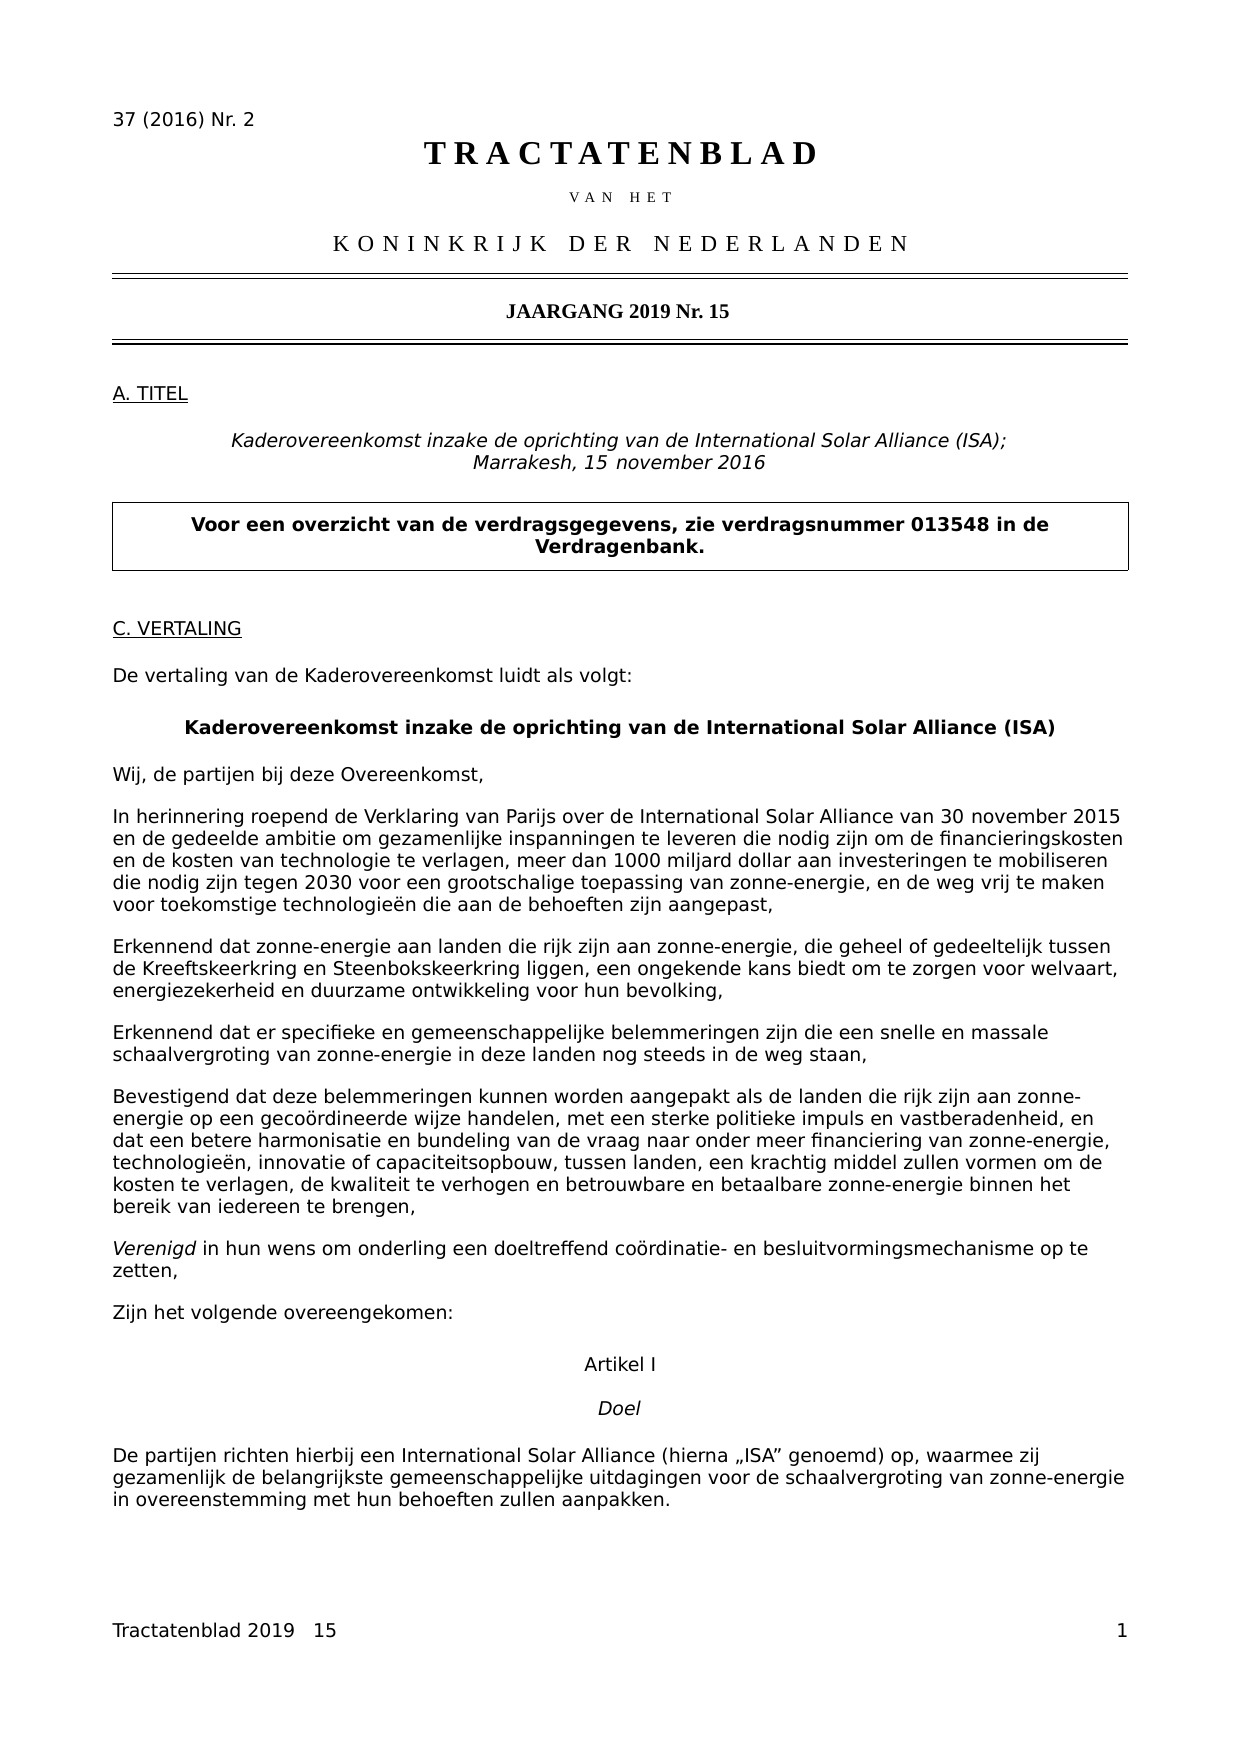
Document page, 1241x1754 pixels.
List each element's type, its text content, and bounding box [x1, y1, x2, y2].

text Erkennend dat zonne-energie aan landen die rijk zijn aan zonne-energie, die geheel of gedeeltelijk tussen de Kreeftskeerkring en Steenbokskeerkring liggen, een ongekende kans biedt om te zorgen voor welvaart, energiezekerheid en duurzame ontwikkeling voor hun bevolking, [112, 936, 1128, 1002]
text De partijen richten hierbij een International Solar Alliance (hierna „ISA” genoemd) op, waarmee zij gezamenlijk de belangrijkste gemeenschappelijke uitdagingen voor de schaalvergroting van zonne-energie in overeenstemming met hun behoeften zullen aanpakken. [112, 1444, 1128, 1511]
subtitle Artikel I Doel [112, 1354, 1128, 1419]
subtitle A. TITEL [112, 383, 1128, 405]
text Zijn het volgende overeengekomen: [112, 1302, 1128, 1324]
subtitle Kaderovereenkomst inzake de oprichting van de International Solar Alliance (ISA) [112, 717, 1128, 739]
subtitle C. VERTALING [112, 618, 1128, 640]
text KONINKRIJK DER NEDERLANDEN [112, 229, 1128, 256]
text In herinnering roepend de Verklaring van Parijs over de International Solar Alliance van 30 november 2015 en de gedeelde ambitie om gezamenlijke inspanningen te leveren die nodig zijn om de financieringskosten en de kosten van technologie te verlagen, meer dan 1000 miljard dollar aan investeringen te mobiliseren die nodig zijn tegen 2030 voor een grootschalige toepassing van zonne-energie, en de weg vrij te maken voor toekomstige technologieën die aan de behoeften zijn aangepast, [112, 806, 1128, 916]
text Verenigd in hun wens om onderling een doeltreffend coördinatie- en besluitvormingsmechanisme op te zetten, [112, 1238, 1128, 1282]
text Erkennend dat er specifieke en gemeenschappelijke belemmeringen zijn die een snelle en massale schaalvergroting van zonne-energie in deze landen nog steeds in de weg staan, [112, 1022, 1128, 1066]
text JAARGANG 2019 Nr. 15 [112, 299, 1128, 323]
text Wij, de partijen bij deze Overeenkomst, [112, 764, 1128, 786]
text 37 (2016) Nr. 2 [112, 109, 1128, 131]
text VAN HET [112, 189, 1128, 206]
text TRACTATENBLAD [112, 133, 1128, 172]
text De vertaling van de Kaderovereenkomst luidt als volgt: [112, 665, 1128, 687]
text Bevestigend dat deze belemmeringen kunnen worden aangepakt als de landen die rijk zijn aan zonne-energie op een gecoördineerde wijze handelen, met een sterke politieke impuls en vastberadenheid, en dat een betere harmonisatie en bundeling van de vraag naar onder meer financiering van zonne-energie, technologieën, innovatie of capaciteitsopbouw, tussen landen, een krachtig middel zullen vormen om de kosten te verlagen, de kwaliteit te verhogen en betrouwbare en betaalbare zonne-energie binnen het bereik van iedereen te brengen, [112, 1086, 1128, 1218]
text Kaderovereenkomst inzake de oprichting van de International Solar Alliance (ISA); [112, 430, 1128, 452]
text Marrakesh, 15 november 2016 [112, 452, 1128, 474]
